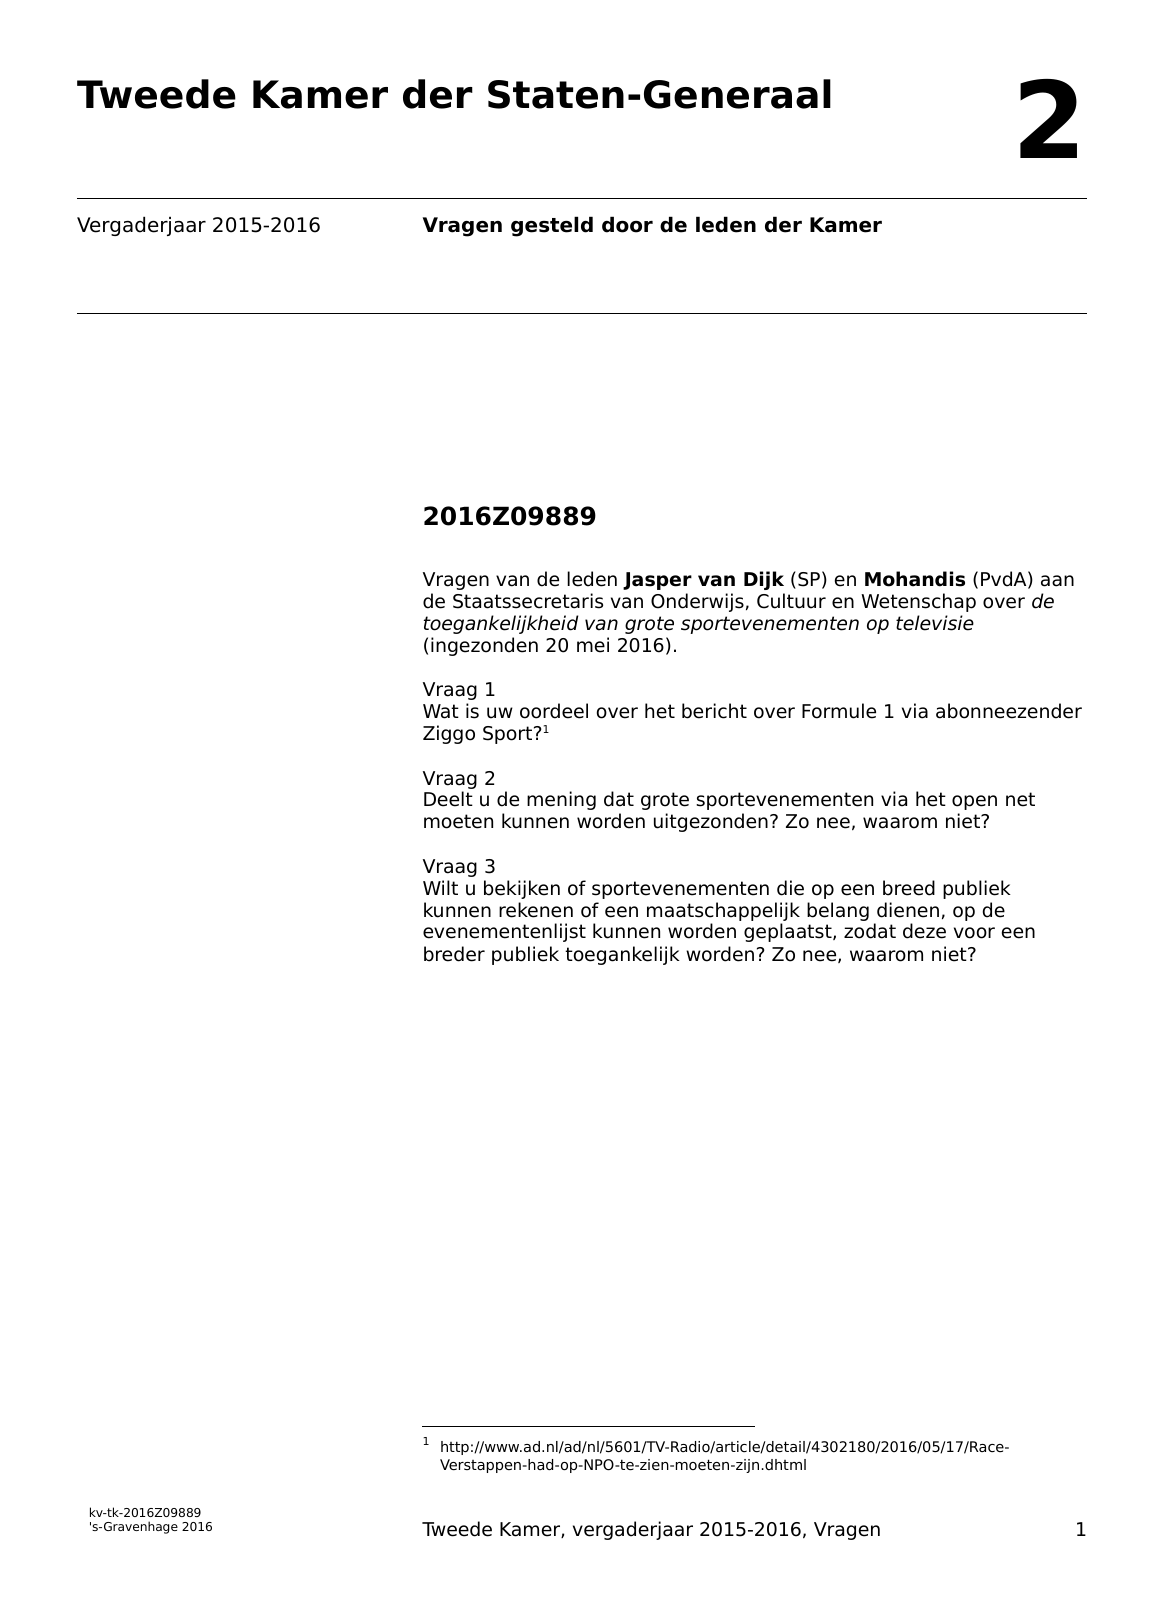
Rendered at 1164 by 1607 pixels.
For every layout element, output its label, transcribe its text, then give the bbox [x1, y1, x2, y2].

text Deelt u de mening dat grote sportevenementen via het open net moeten kunnen worden uitgezonden? Zo nee, waarom niet? [422, 789, 1087, 833]
text Wilt u bekijken of sportevenementen die op een breed publiek kunnen rekenen of een maatschappelijk belang dienen, op de evenementenlijst kunnen worden geplaatst, zodat deze voor een breder publiek toegankelijk worden? Zo nee, waarom niet? [422, 877, 1087, 965]
text kv-tk-2016Z09889 [88, 1506, 323, 1520]
text Vraag 1 [422, 679, 1087, 701]
text Vraag 3 [422, 856, 1087, 877]
text 's-Gravenhage 2016 [88, 1520, 323, 1534]
text Vragen van de leden Jasper van Dijk (SP) en Mohandis (PvdA) aan de Staatssecretaris van Onderwijs, Cultuur en Wetenschap over de toegankelijkheid van grote sportevenementen op televisie (ingezonden 20 mei 2016). [422, 569, 1087, 657]
table_cell Vragen gesteld door de leden der Kamer [422, 199, 1087, 313]
table_cell Vergaderjaar 2015-2016 [77, 199, 422, 313]
text 2016Z09889 [422, 502, 1087, 531]
table_header Tweede Kamer der Staten-Generaal [77, 59, 886, 198]
text http://www.ad.nl/ad/nl/5601/TV-Radio/article/detail/4302180/2016/05/17/Race-Verstappen-had-op-NPO-te-zien-moeten-zijn.dhtml [422, 1435, 1087, 1474]
table_header 2 [886, 59, 1087, 198]
text Vraag 2 [422, 767, 1087, 789]
text Wat is uw oordeel over het bericht over Formule 1 via abonneezender Ziggo Sport? [422, 701, 1087, 745]
